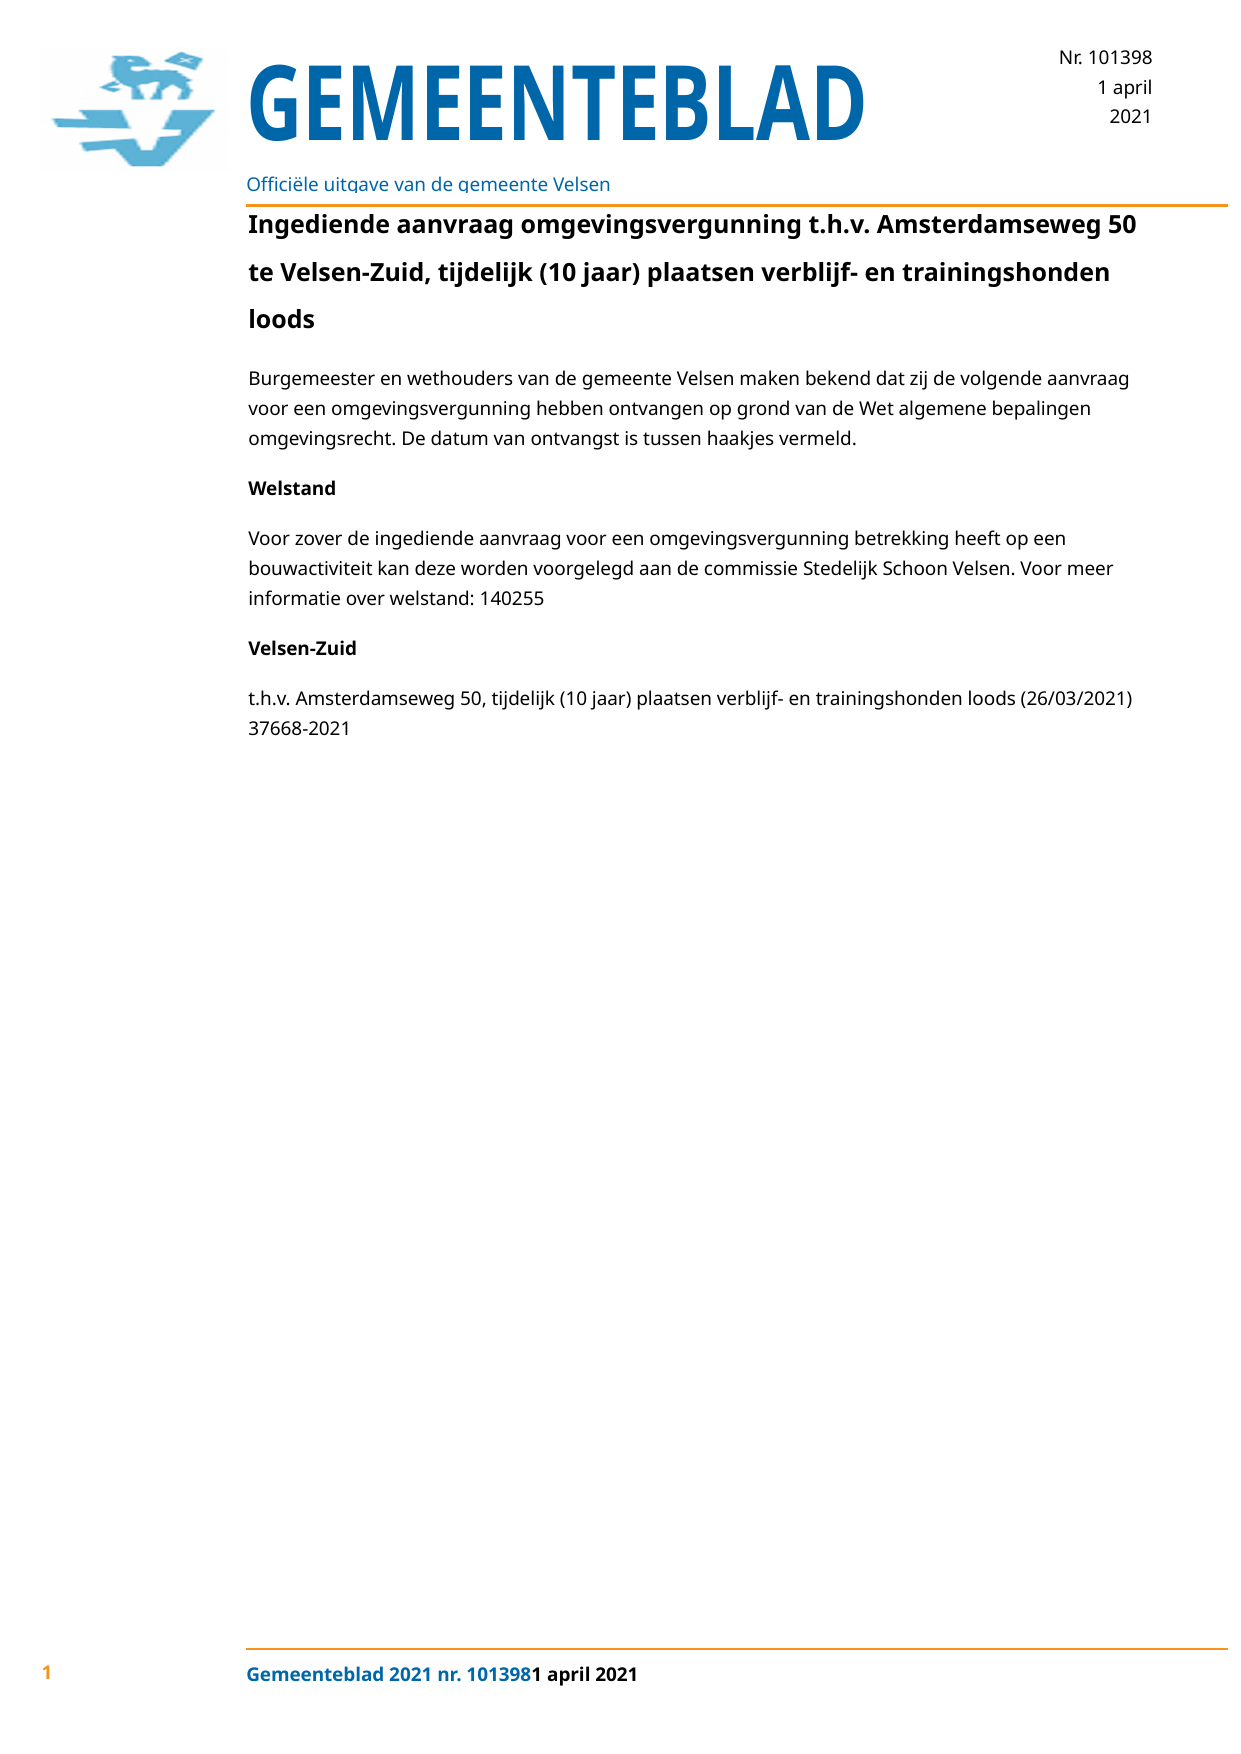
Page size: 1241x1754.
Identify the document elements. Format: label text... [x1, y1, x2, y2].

text t.h.v. Amsterdamseweg 50, tijdelijk (10 jaar) plaatsen verblijf- en trainingshonden loods (26/03/2021) 37668-2021 [248, 686, 1152, 741]
text Voor zover de ingediende aanvraag voor een omgevingsvergunning betrekking heeft op een bouwactiviteit kan deze worden voorgelegd aan de commissie Stedelijk Schoon Velsen. Voor meer informatie over welstand: 140255 [248, 526, 1152, 610]
text Burgemeester en wethouders van de gemeente Velsen maken bekend dat zij de volgende aanvraag voor een omgevingsvergunning hebben ontvangen op grond van de Wet algemene bepalingen omgevingsrecht. De datum van ontvangst is tussen haakjes vermeld. [248, 366, 1152, 450]
picture [41, 47, 231, 172]
text Welstand [248, 475, 1152, 501]
text Ingediende aanvraag omgevingsvergunning t.h.v. Amsterdamseweg 50 te Velsen-Zuid, tijdelijk (10 jaar) plaatsen verblijf- en trainingshonden loods [248, 207, 1152, 336]
text Velsen-Zuid [248, 635, 1152, 661]
